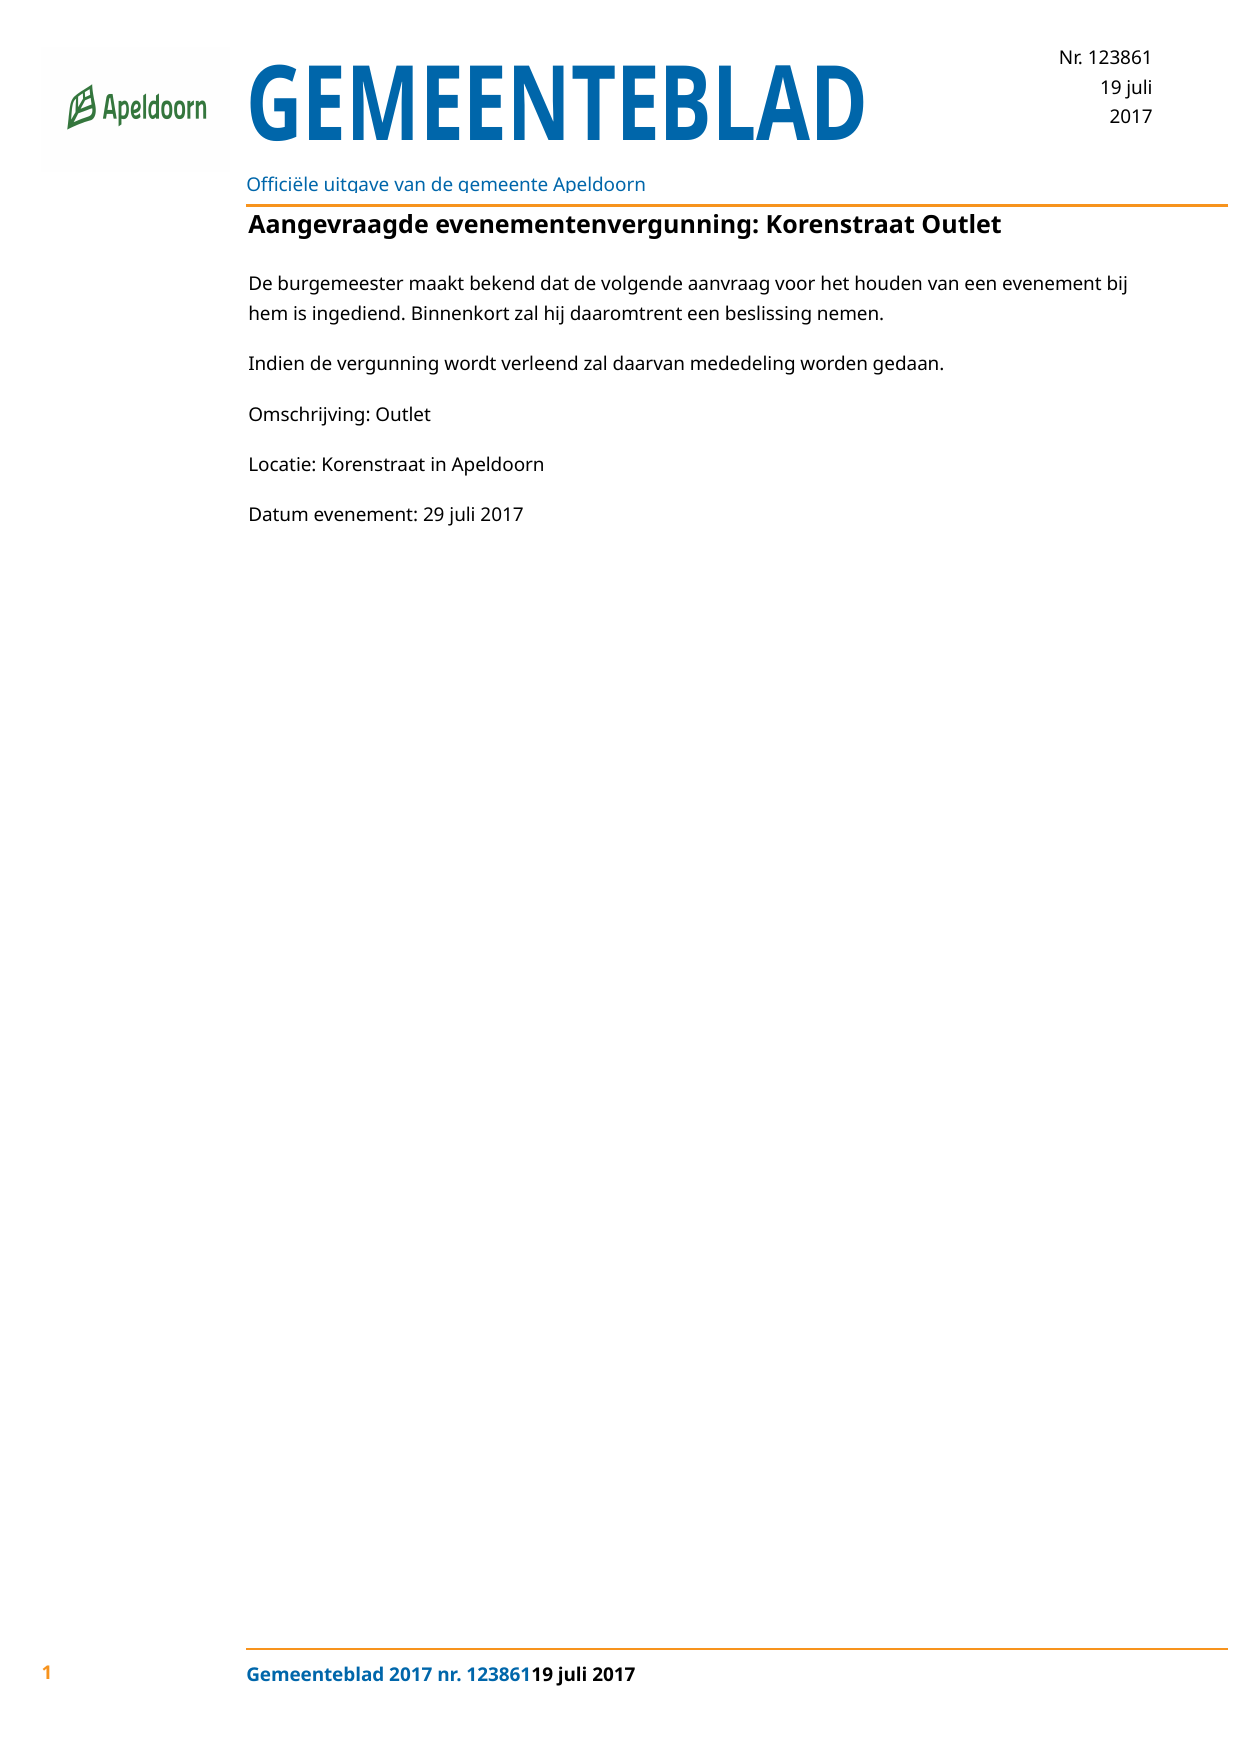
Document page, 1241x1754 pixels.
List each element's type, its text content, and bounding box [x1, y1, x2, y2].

picture [41, 47, 231, 172]
text Locatie: Korenstraat in Apeldoorn [248, 451, 1152, 477]
text De burgemeester maakt bekend dat de volgende aanvraag voor het houden van een evenement bij hem is ingediend. Binnenkort zal hij daaromtrent een beslissing nemen. [248, 270, 1152, 326]
text Aangevraagde evenementenvergunning: Korenstraat Outlet [248, 207, 1152, 241]
text Omschrijving: Outlet [248, 401, 1152, 426]
text Datum evenement: 29 juli 2017 [248, 502, 1152, 527]
text Indien de vergunning wordt verleend zal daarvan mededeling worden gedaan. [248, 350, 1152, 376]
